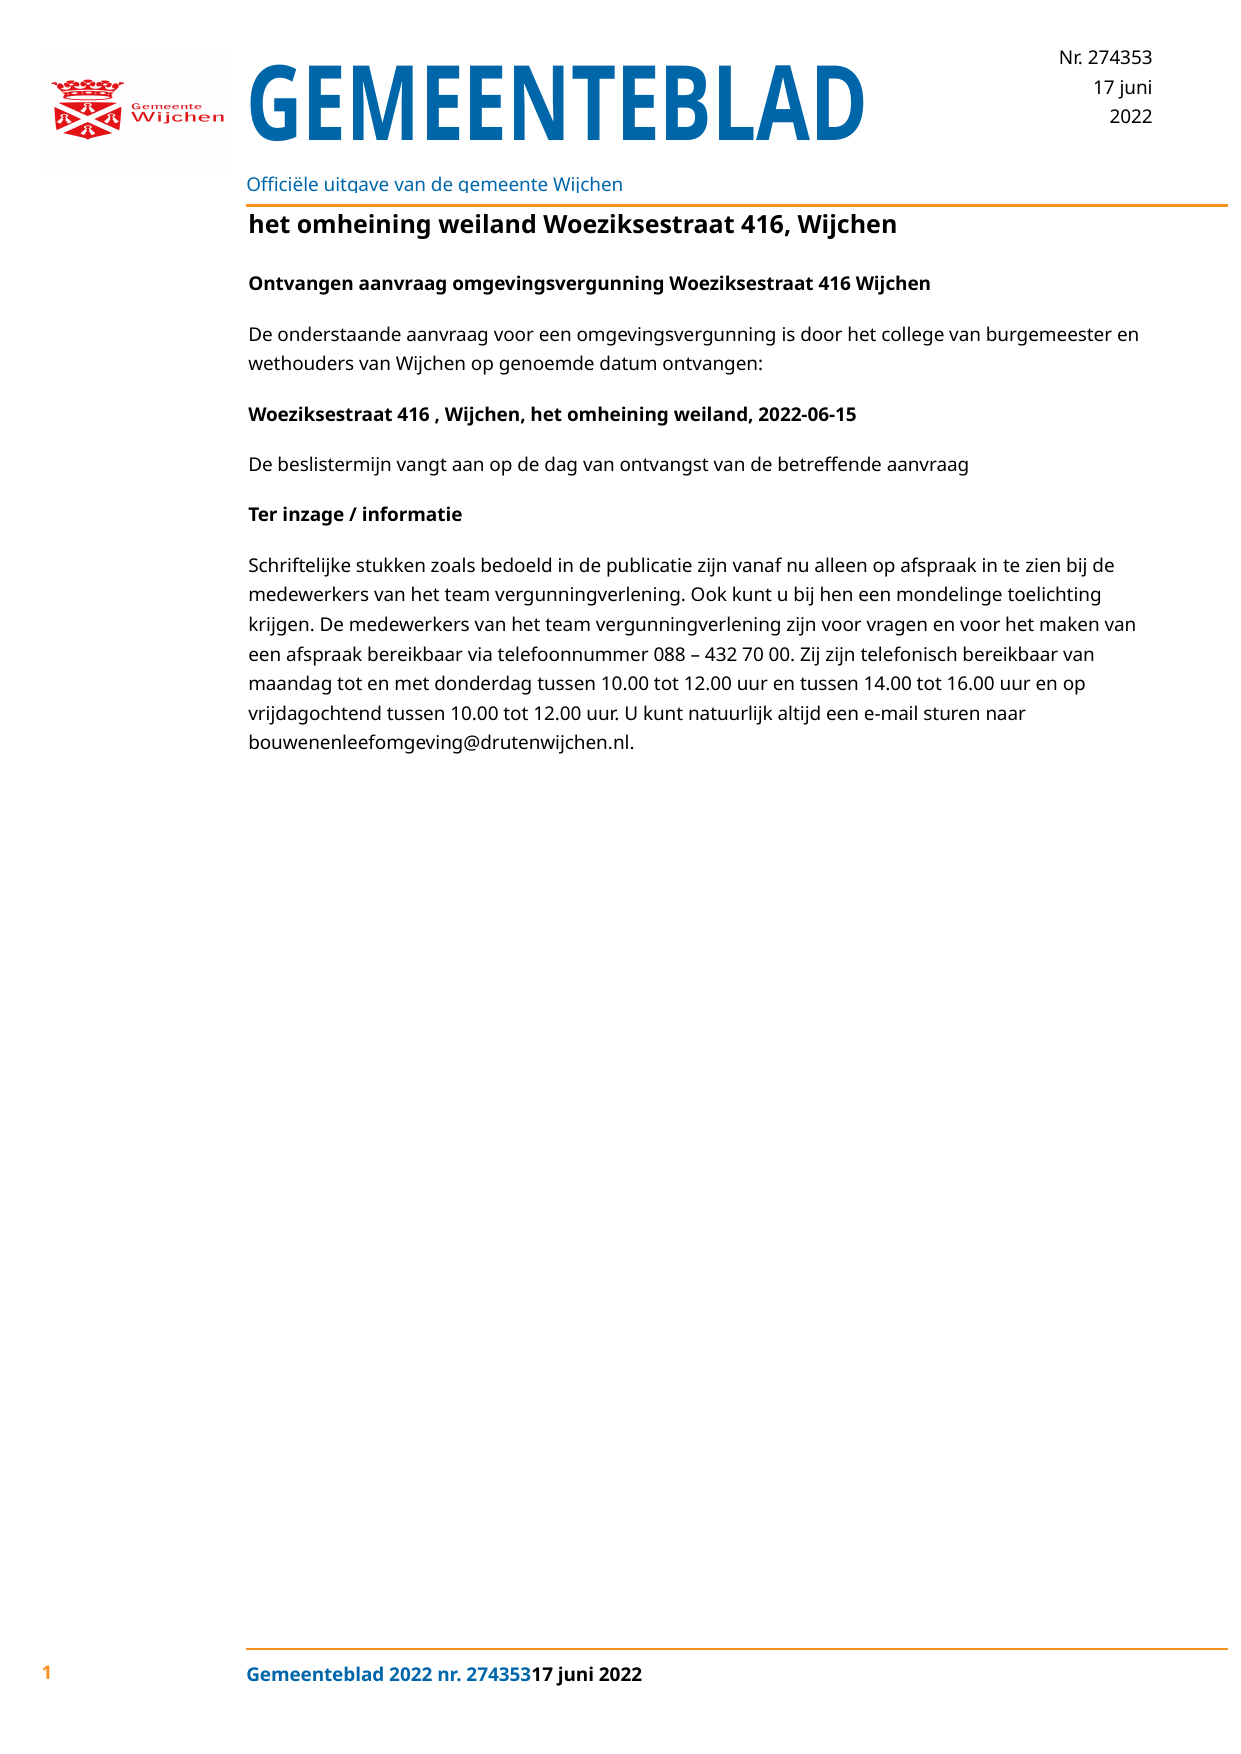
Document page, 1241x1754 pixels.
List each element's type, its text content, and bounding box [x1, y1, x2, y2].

picture [41, 47, 231, 172]
text De beslistermijn vangt aan op de dag van ontvangst van de betreffende aanvraag [248, 451, 1152, 477]
text Ontvangen aanvraag omgevingsvergunning Woeziksestraat 416 Wijchen [248, 270, 1152, 296]
text Woeziksestraat 416 , Wijchen, het omheining weiland, 2022-06-15 [248, 401, 1152, 426]
text Ter inzage / informatie [248, 502, 1152, 527]
text het omheining weiland Woeziksestraat 416, Wijchen [248, 207, 1152, 241]
text De onderstaande aanvraag voor een omgevingsvergunning is door het college van burgemeester en wethouders van Wijchen op genoemde datum ontvangen: [248, 321, 1152, 376]
text Schriftelijke stukken zoals bedoeld in de publicatie zijn vanaf nu alleen op afspraak in te zien bij de medewerkers van het team vergunningverlening. Ook kunt u bij hen een mondelinge toelichting krijgen. De medewerkers van het team vergunningverlening zijn voor vragen en voor het maken van een afspraak bereikbaar via telefoonnummer 088 – 432 70 00. Zij zijn telefonisch bereikbaar van maandag tot en met donderdag tussen 10.00 tot 12.00 uur en tussen 14.00 tot 16.00 uur en op vrijdagochtend tussen 10.00 tot 12.00 uur. U kunt natuurlijk altijd een e-mail sturen naar bouwenenleefomgeving@drutenwijchen.nl. [248, 552, 1152, 755]
